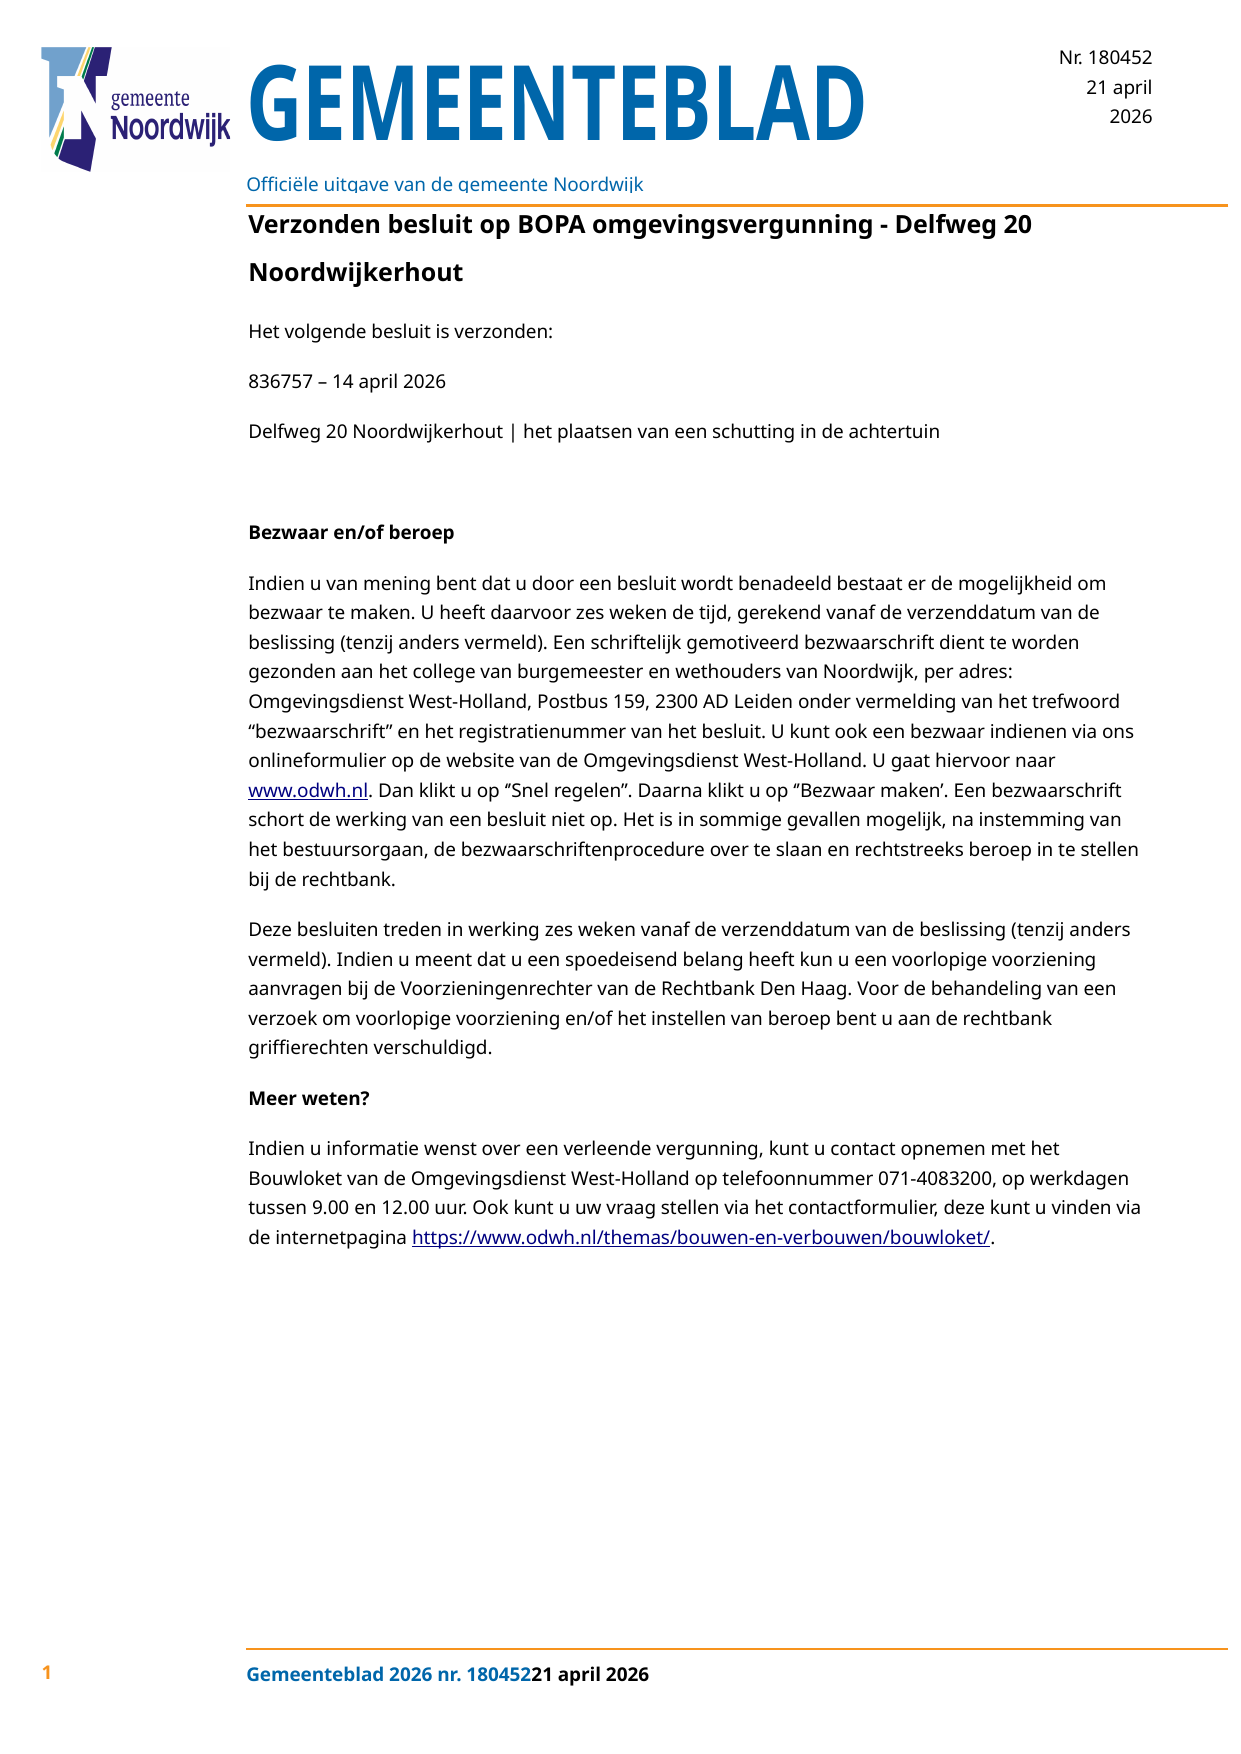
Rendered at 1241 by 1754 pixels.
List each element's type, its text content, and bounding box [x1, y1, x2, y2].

text Meer weten? [248, 1085, 1152, 1111]
text Delfweg 20 Noordwijkerhout | het plaatsen van een schutting in de achtertuin [248, 419, 1152, 444]
text Indien u van mening bent dat u door een besluit wordt benadeeld bestaat er de mogelijkheid om bezwaar te maken. U heeft daarvoor zes weken de tijd, gerekend vanaf de verzenddatum van de beslissing (tenzij anders vermeld). Een schriftelijk gemotiveerd bezwaarschrift dient te worden gezonden aan het college van burgemeester en wethouders van Noordwijk, per adres: Omgevingsdienst West-Holland, Postbus 159, 2300 AD Leiden onder vermelding van het trefwoord “bezwaarschrift” en het registratienummer van het besluit. U kunt ook een bezwaar indienen via ons onlineformulier op de website van de Omgevingsdienst West-Holland. U gaat hiervoor naar www.odwh.nl. Dan klikt u op ‘’Snel regelen”. Daarna klikt u op ‘’Bezwaar maken’. Een bezwaarschrift schort de werking van een besluit niet op. Het is in sommige gevallen mogelijk, na instemming van het bestuursorgaan, de bezwaarschriftenprocedure over te slaan en rechtstreeks beroep in te stellen bij de rechtbank. [248, 570, 1152, 892]
picture [41, 47, 231, 172]
text Deze besluiten treden in werking zes weken vanaf de verzenddatum van de beslissing (tenzij anders vermeld). Indien u meent dat u een spoedeisend belang heeft kun u een voorlopige voorziening aanvragen bij de Voorzieningenrechter van de Rechtbank Den Haag. Voor de behandeling van een verzoek om voorlopige voorziening en/of het instellen van beroep bent u aan de rechtbank griffierechten verschuldigd. [248, 916, 1152, 1060]
text Indien u informatie wenst over een verleende vergunning, kunt u contact opnemen met het Bouwloket van de Omgevingsdienst West-Holland op telefoonnummer 071-4083200, op werkdagen tussen 9.00 en 12.00 uur. Ook kunt u uw vraag stellen via het contactformulier, deze kunt u vinden via de internetpagina https://www.odwh.nl/themas/bouwen-en-verbouwen/bouwloket/. [248, 1135, 1152, 1250]
text Verzonden besluit op BOPA omgevingsvergunning - Delfweg 20 Noordwijkerhout [248, 207, 1152, 288]
text Bezwaar en/of beroep [248, 519, 1152, 545]
text Het volgende besluit is verzonden: [248, 318, 1152, 344]
text 836757 – 14 april 2026 [248, 368, 1152, 394]
